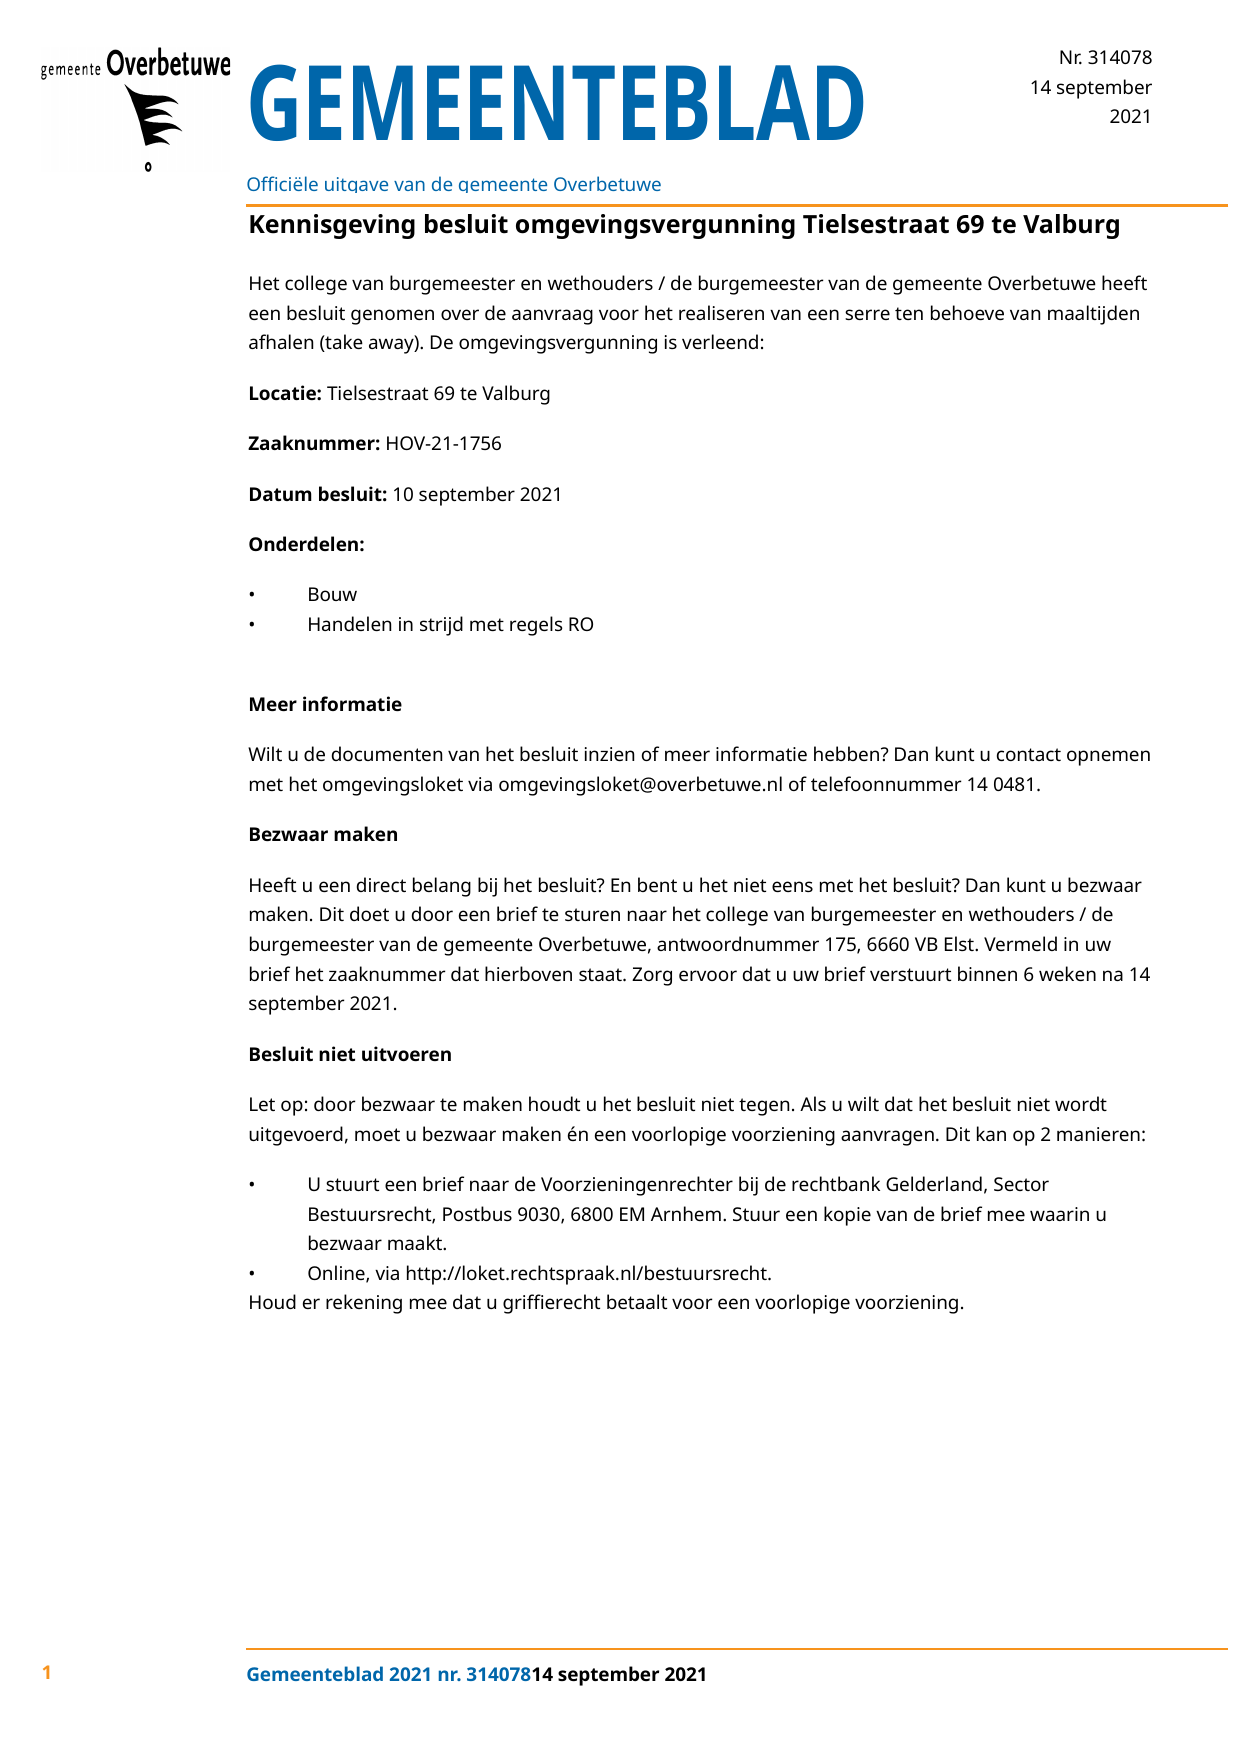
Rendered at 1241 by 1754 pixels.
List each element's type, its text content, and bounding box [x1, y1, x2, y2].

text Let op: door bezwaar te maken houdt u het besluit niet tegen. Als u wilt dat het besluit niet wordt uitgevoerd, moet u bezwaar maken én een voorlopige voorziening aanvragen. Dit kan op 2 manieren: [248, 1091, 1152, 1146]
list Handelen in strijd met regels RO [248, 611, 1152, 637]
text Kennisgeving besluit omgevingsvergunning Tielsestraat 69 te Valburg [248, 207, 1152, 241]
text Datum besluit: 10 september 2021 [248, 481, 1152, 506]
text Zaaknummer: HOV-21-1756 [248, 430, 1152, 456]
text Besluit niet uitvoeren [248, 1041, 1152, 1066]
picture [41, 47, 231, 172]
text Onderdelen: [248, 531, 1152, 557]
text Meer informatie [248, 691, 1152, 717]
list U stuurt een brief naar de Voorzieningenrechter bij de rechtbank Gelderland, Sector Bestuursrecht, Postbus 9030, 6800 EM Arnhem. Stuur een kopie van de brief mee waarin u bezwaar maakt. [248, 1171, 1152, 1256]
text Het college van burgemeester en wethouders / de burgemeester van de gemeente Overbetuwe heeft een besluit genomen over de aanvraag voor het realiseren van een serre ten behoeve van maaltijden afhalen (take away). De omgevingsvergunning is verleend: [248, 270, 1152, 355]
list Bouw [248, 582, 1152, 607]
text Wilt u de documenten van het besluit inzien of meer informatie hebben? Dan kunt u contact opnemen met het omgevingsloket via omgevingsloket@overbetuwe.nl of telefoonnummer 14 0481. [248, 742, 1152, 797]
text Heeft u een direct belang bij het besluit? En bent u het niet eens met het besluit? Dan kunt u bezwaar maken. Dit doet u door een brief te sturen naar het college van burgemeester en wethouders / de burgemeester van de gemeente Overbetuwe, antwoordnummer 175, 6660 VB Elst. Vermeld in uw brief het zaaknummer dat hierboven staat. Zorg ervoor dat u uw brief verstuurt binnen 6 weken na 14 september 2021. [248, 872, 1152, 1016]
list Online, via http://loket.rechtspraak.nl/bestuursrecht. [248, 1260, 1152, 1286]
text Houd er rekening mee dat u griffierecht betaalt voor een voorlopige voorziening. [248, 1289, 1152, 1315]
text Locatie: Tielsestraat 69 te Valburg [248, 380, 1152, 406]
text Bezwaar maken [248, 822, 1152, 847]
